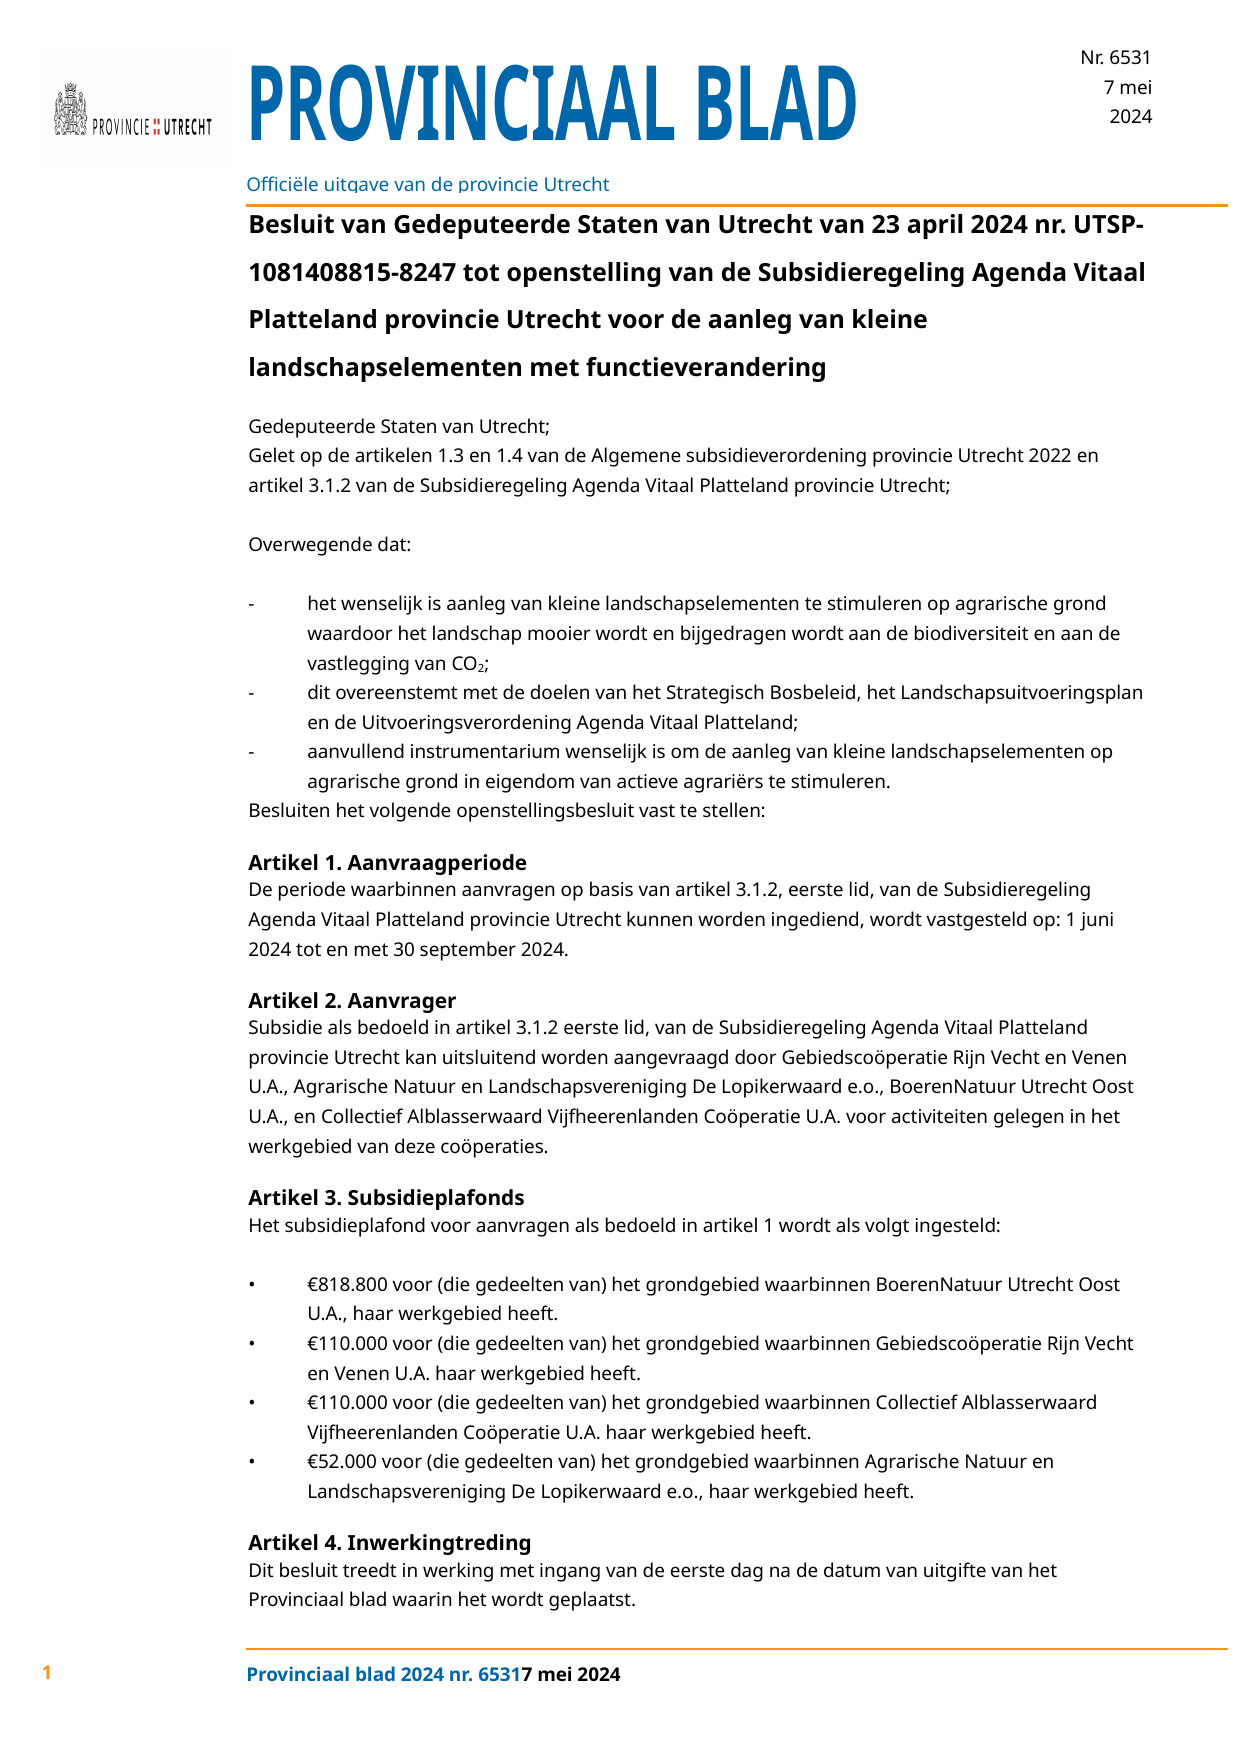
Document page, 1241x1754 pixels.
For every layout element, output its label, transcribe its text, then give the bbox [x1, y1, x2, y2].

list €110.000 voor (die gedeelten van) het grondgebied waarbinnen Collectief Alblasserwaard Vijfheerenlanden Coöperatie U.A. haar werkgebied heeft. [248, 1389, 1152, 1444]
list dit overeenstemt met de doelen van het Strategisch Bosbeleid, het Landschapsuitvoeringsplan en de Uitvoeringsverordening Agenda Vitaal Platteland; [248, 679, 1152, 735]
list €110.000 voor (die gedeelten van) het grondgebied waarbinnen Gebiedscoöperatie Rijn Vecht en Venen U.A. haar werkgebied heeft. [248, 1330, 1152, 1385]
text Artikel 3. Subsidieplafonds [248, 1183, 1152, 1212]
list €818.800 voor (die gedeelten van) het grondgebied waarbinnen BoerenNatuur Utrecht Oost U.A., haar werkgebied heeft. [248, 1271, 1152, 1326]
text Gedeputeerde Staten van Utrecht; [248, 413, 1152, 439]
list €52.000 voor (die gedeelten van) het grondgebied waarbinnen Agrarische Natuur en Landschapsvereniging De Lopikerwaard e.o., haar werkgebied heeft. [248, 1448, 1152, 1504]
text Dit besluit treedt in werking met ingang van de eerste dag na de datum van uitgifte van het Provinciaal blad waarin het wordt geplaatst. [248, 1557, 1152, 1612]
picture [41, 47, 231, 172]
text Besluit van Gedeputeerde Staten van Utrecht van 23 april 2024 nr. UTSP-1081408815-8247 tot openstelling van de Subsidieregeling Agenda Vitaal Platteland provincie Utrecht voor de aanleg van kleine landschapselementen met functieverandering [248, 207, 1152, 384]
list het wenselijk is aanleg van kleine landschapselementen te stimuleren op agrarische grond waardoor het landschap mooier wordt en bijgedragen wordt aan de biodiversiteit en aan de vastlegging van CO2; [248, 591, 1152, 676]
list aanvullend instrumentarium wenselijk is om de aanleg van kleine landschapselementen op agrarische grond in eigendom van actieve agrariërs te stimuleren. [248, 738, 1152, 794]
text Artikel 4. Inwerkingtreding [248, 1528, 1152, 1557]
text Subsidie als bedoeld in artikel 3.1.2 eerste lid, van de Subsidieregeling Agenda Vitaal Platteland provincie Utrecht kan uitsluitend worden aangevraagd door Gebiedscoöperatie Rijn Vecht en Venen U.A., Agrarische Natuur en Landschapsvereniging De Lopikerwaard e.o., BoerenNatuur Utrecht Oost U.A., en Collectief Alblasserwaard Vijfheerenlanden Coöperatie U.A. voor activiteiten gelegen in het werkgebied van deze coöperaties. [248, 1014, 1152, 1159]
text Gelet op de artikelen 1.3 en 1.4 van de Algemene subsidieverordening provincie Utrecht 2022 en artikel 3.1.2 van de Subsidieregeling Agenda Vitaal Platteland provincie Utrecht; [248, 443, 1152, 498]
text De periode waarbinnen aanvragen op basis van artikel 3.1.2, eerste lid, van de Subsidieregeling Agenda Vitaal Platteland provincie Utrecht kunnen worden ingediend, wordt vastgesteld op: 1 juni 2024 tot en met 30 september 2024. [248, 877, 1152, 961]
text Artikel 2. Aanvrager [248, 986, 1152, 1014]
text Het subsidieplafond voor aanvragen als bedoeld in artikel 1 wordt als volgt ingesteld: [248, 1212, 1152, 1237]
text Besluiten het volgende openstellingsbesluit vast te stellen: [248, 798, 1152, 823]
text Overwegende dat: [248, 531, 1152, 557]
text Artikel 1. Aanvraagperiode [248, 848, 1152, 877]
